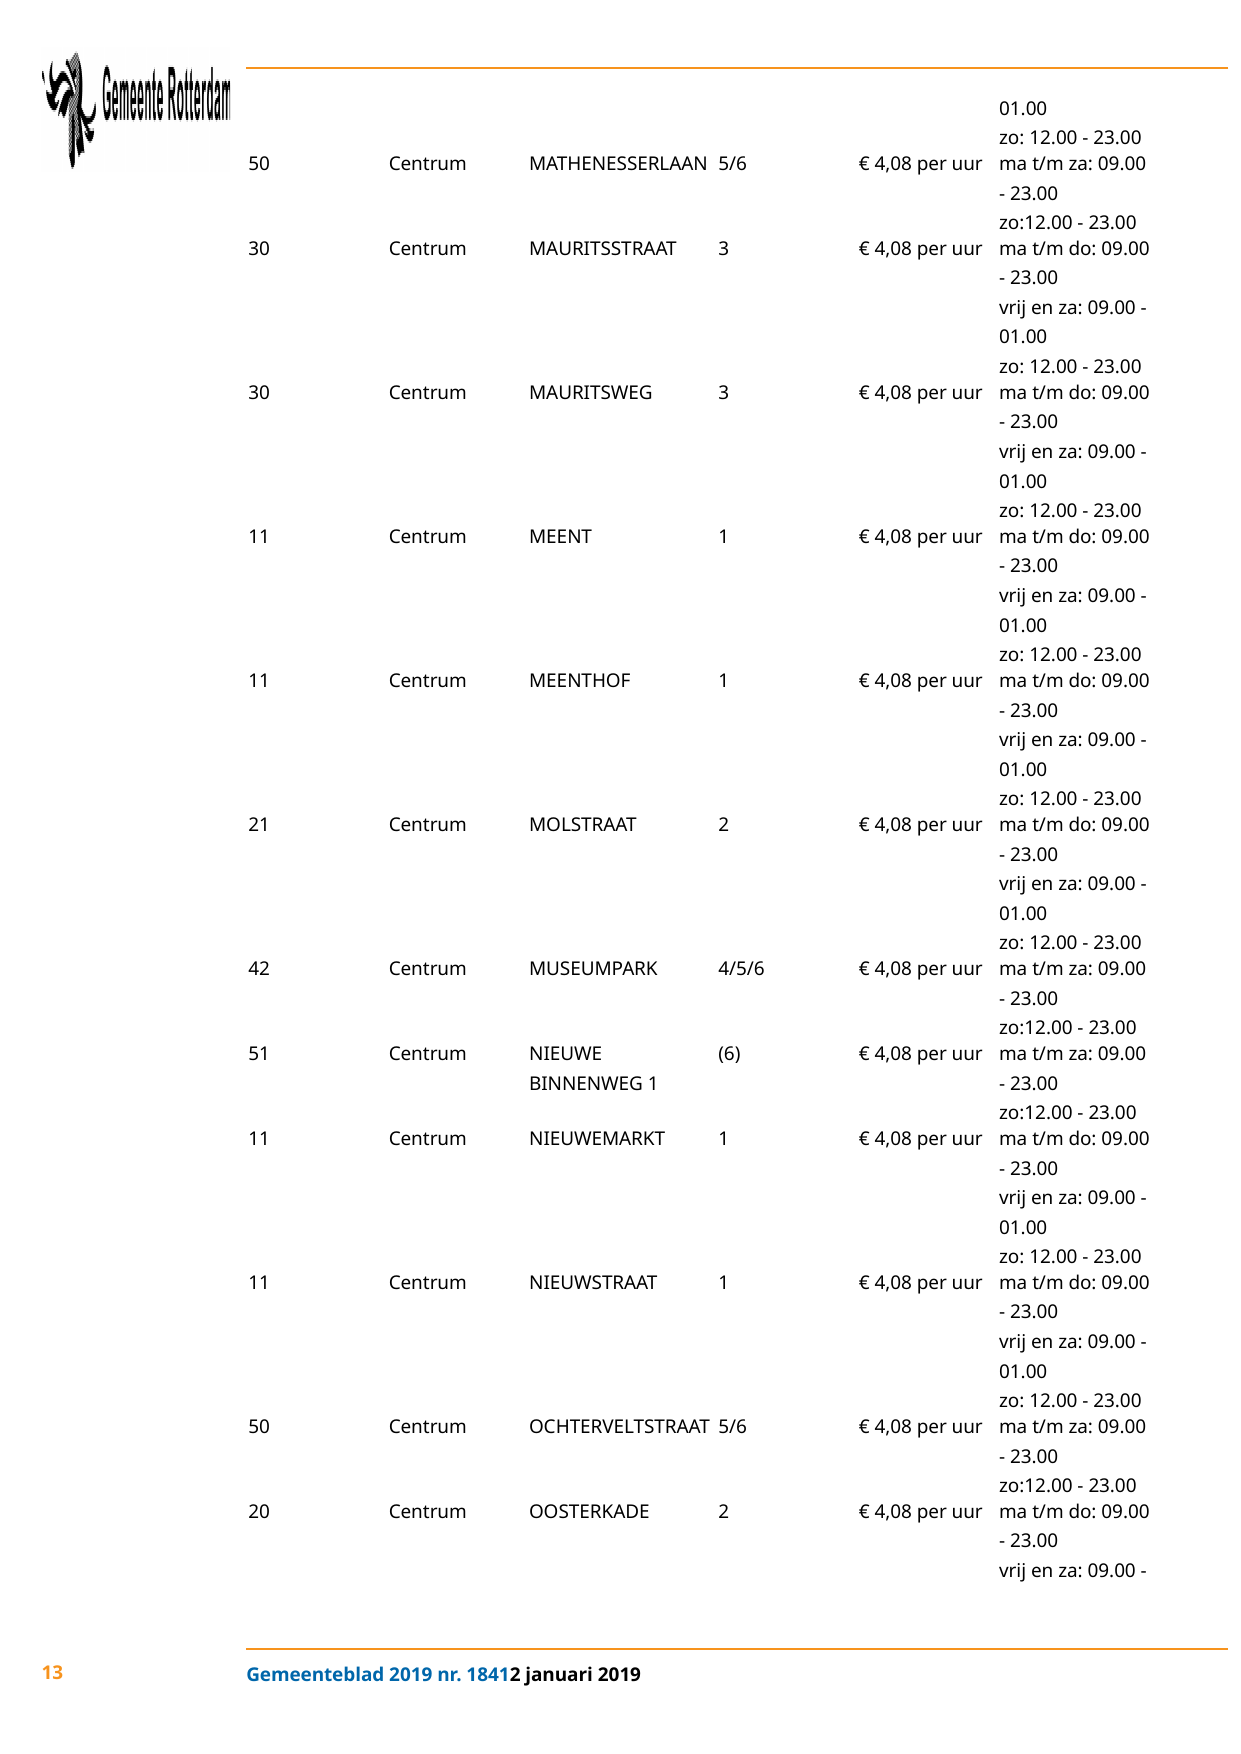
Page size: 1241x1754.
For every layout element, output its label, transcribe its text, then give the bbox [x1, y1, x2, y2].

table_cell Centrum [389, 1125, 529, 1269]
table_cell - 01.00 zo: 12.00 - 23.00 [999, 95, 1152, 150]
table_cell [248, 95, 388, 150]
table_cell Centrum [389, 1498, 529, 1583]
table_cell 2 [718, 1498, 858, 1583]
table_cell 30 [248, 235, 388, 379]
table_cell 1 [718, 667, 858, 811]
table_cell € 4,08 per uur [859, 523, 999, 667]
table_cell 11 [248, 1269, 388, 1413]
table_cell ma t/m do: 09.00 - 23.00 vrij en za: 09.00 - 01.00 zo: 12.00 - 23.00 [999, 379, 1152, 523]
table_cell € 4,08 per uur [859, 1125, 999, 1269]
table_cell ma t/m do: 09.00 - 23.00 vrij en za: 09.00 - 01.00 zo: 12.00 - 23.00 [999, 235, 1152, 379]
table_cell 11 [248, 667, 388, 811]
table_cell € 4,08 per uur [859, 1413, 999, 1498]
table_cell € 4,08 per uur [859, 811, 999, 955]
table_cell NIEUWEMARKT [529, 1125, 718, 1269]
table_cell NIEUWSTRAAT [529, 1269, 718, 1413]
table_cell (6) [718, 1040, 858, 1125]
table_cell ma t/m do: 09.00 - 23.00 vrij en za: 09.00 - 01.00 zo: 12.00 - 23.00 [999, 1125, 1152, 1269]
table_cell Centrum [389, 1413, 529, 1498]
picture [41, 47, 231, 172]
table_cell ma t/m do: 09.00 - 23.00 vrij en za: 09.00 - 01.00 zo: 12.00 - 23.00 [999, 811, 1152, 955]
table_cell ma t/m do: 09.00 - 23.00 vrij en za: 09.00 - 01.00 zo: 12.00 - 23.00 [999, 1269, 1152, 1413]
table_cell 21 [248, 811, 388, 955]
table_cell MEENTHOF [529, 667, 718, 811]
table_cell ma t/m za: 09.00 - 23.00 zo:12.00 - 23.00 [999, 150, 1152, 235]
table_cell 20 [248, 1498, 388, 1583]
table_cell [529, 95, 718, 150]
table_cell € 4,08 per uur [859, 667, 999, 811]
table_cell 5/6 [718, 1413, 858, 1498]
table_cell Centrum [389, 811, 529, 955]
table_cell 4/5/6 [718, 955, 858, 1040]
table_cell ma t/m do: 09.00 - 23.00 vrij en za: 09.00 [999, 1498, 1152, 1583]
table_cell Centrum [389, 523, 529, 667]
table_cell MATHENESSERLAAN [529, 150, 718, 235]
table_cell 3 [718, 379, 858, 523]
table_cell ma t/m do: 09.00 - 23.00 vrij en za: 09.00 - 01.00 zo: 12.00 - 23.00 [999, 667, 1152, 811]
table_cell € 4,08 per uur [859, 235, 999, 379]
table_cell OOSTERKADE [529, 1498, 718, 1583]
table_cell 50 [248, 1413, 388, 1498]
table_cell MAURITSWEG [529, 379, 718, 523]
table_cell 2 [718, 811, 858, 955]
table_cell € 4,08 per uur [859, 1269, 999, 1413]
table_cell Centrum [389, 955, 529, 1040]
table_cell Centrum [389, 1269, 529, 1413]
table_cell € 4,08 per uur [859, 150, 999, 235]
table_cell 3 [718, 235, 858, 379]
table_cell 1 [718, 1269, 858, 1413]
table_cell € 4,08 per uur [859, 379, 999, 523]
table_cell NIEUWE BINNENWEG 1 [529, 1040, 718, 1125]
table_cell MOLSTRAAT [529, 811, 718, 955]
table_cell ma t/m za: 09.00 - 23.00 zo:12.00 - 23.00 [999, 955, 1152, 1040]
table_cell 11 [248, 1125, 388, 1269]
table_cell € 4,08 per uur [859, 955, 999, 1040]
table_cell € 4,08 per uur [859, 1498, 999, 1583]
table_cell ma t/m za: 09.00 - 23.00 zo:12.00 - 23.00 [999, 1040, 1152, 1125]
table_cell Centrum [389, 235, 529, 379]
table_cell Centrum [389, 1040, 529, 1125]
table_cell [389, 95, 529, 150]
table_cell MAURITSSTRAAT [529, 235, 718, 379]
table_cell 50 [248, 150, 388, 235]
table_cell OCHTERVELTSTRAAT [529, 1413, 718, 1498]
table_cell [859, 95, 999, 150]
table_cell ma t/m do: 09.00 - 23.00 vrij en za: 09.00 - 01.00 zo: 12.00 - 23.00 [999, 523, 1152, 667]
table_cell 1 [718, 1125, 858, 1269]
table_cell Centrum [389, 667, 529, 811]
table_cell Centrum [389, 379, 529, 523]
table_cell 11 [248, 523, 388, 667]
table_cell 51 [248, 1040, 388, 1125]
table_cell 1 [718, 523, 858, 667]
table_cell MEENT [529, 523, 718, 667]
table_cell ma t/m za: 09.00 - 23.00 zo:12.00 - 23.00 [999, 1413, 1152, 1498]
table_cell 5/6 [718, 150, 858, 235]
table_cell 42 [248, 955, 388, 1040]
table_cell 30 [248, 379, 388, 523]
table_cell MUSEUMPARK [529, 955, 718, 1040]
table_cell € 4,08 per uur [859, 1040, 999, 1125]
table_cell [718, 95, 858, 150]
table_cell Centrum [389, 150, 529, 235]
